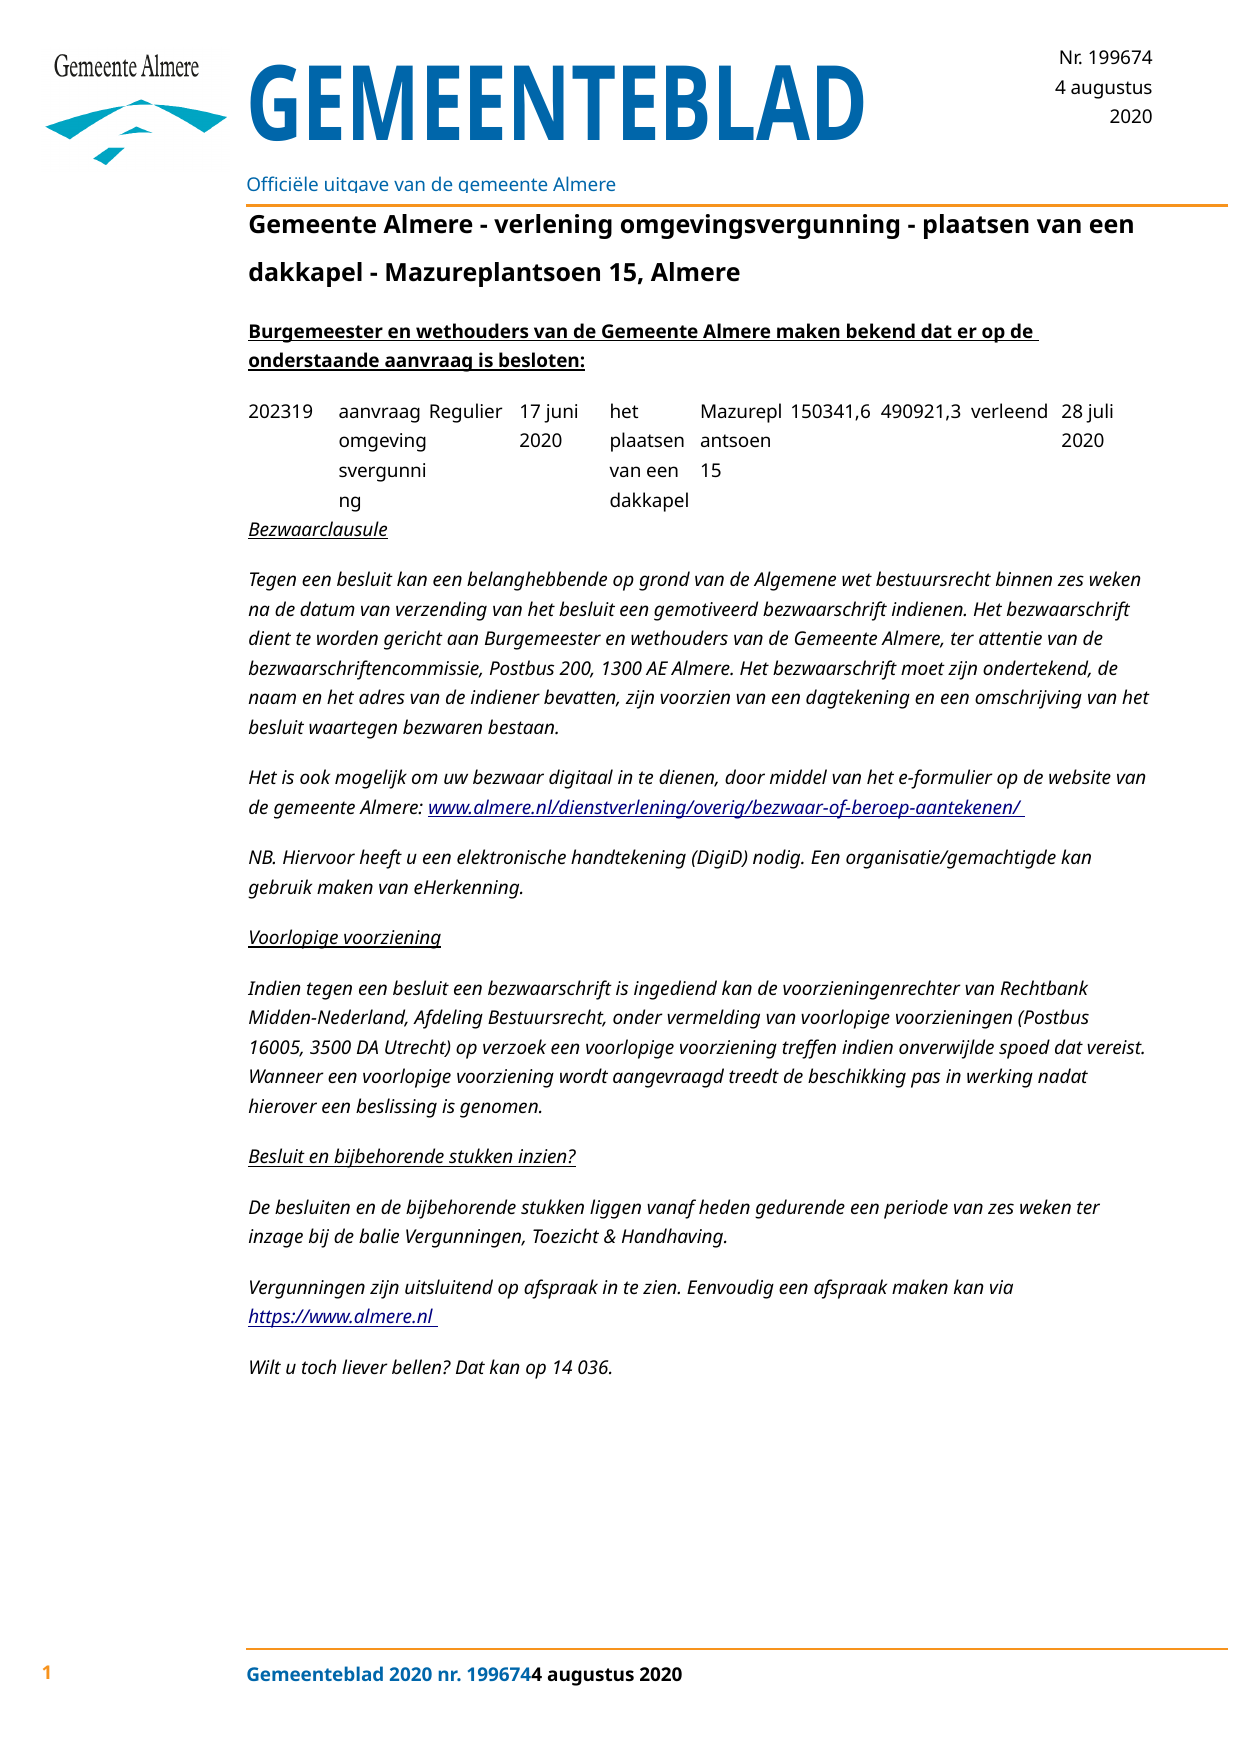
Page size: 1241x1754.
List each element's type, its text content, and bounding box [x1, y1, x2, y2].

table_header 490921,3 [881, 398, 971, 512]
text Voorlopige voorziening [248, 924, 1152, 950]
table_header verleend [971, 398, 1061, 512]
text Bezwaarclausule [248, 516, 1152, 541]
text Burgemeester en wethouders van de Gemeente Almere maken bekend dat er op de onderstaande aanvraag is besloten: [248, 318, 1152, 373]
picture [41, 47, 231, 172]
text Indien tegen een besluit een bezwaarschrift is ingediend kan de voorzieningenrechter van Rechtbank Midden-Nederland, Afdeling Bestuursrecht, onder vermelding van voorlopige voorzieningen (Postbus 16005, 3500 DA Utrecht) op verzoek een voorlopige voorziening treffen indien onverwijlde spoed dat vereist. Wanneer een voorlopige voorziening wordt aangevraagd treedt de beschikking pas in werking nadat hierover een beslissing is genomen. [248, 975, 1152, 1119]
table_header Mazureplantsoen 15 [700, 398, 790, 512]
text Het is ook mogelijk om uw bezwaar digitaal in te dienen, door middel van het e-formulier op de website van de gemeente Almere: www.almere.nl/dienstverlening/overig/bezwaar-of-beroep-aantekenen/ [248, 764, 1152, 820]
text Wilt u toch liever bellen? Dat kan op 14 036. [248, 1354, 1152, 1380]
table_header 202319 [248, 398, 338, 512]
table_header het plaatsen van een dakkapel [609, 398, 700, 512]
table_header 28 juli 2020 [1061, 398, 1152, 512]
text Tegen een besluit kan een belanghebbende op grond van de Algemene wet bestuursrecht binnen zes weken na de datum van verzending van het besluit een gemotiveerd bezwaarschrift indienen. Het bezwaarschrift dient te worden gericht aan Burgemeester en wethouders van de Gemeente Almere, ter attentie van de bezwaarschriftencommissie, Postbus 200, 1300 AE Almere. Het bezwaarschrift moet zijn ondertekend, de naam en het adres van de indiener bevatten, zijn voorzien van een dagtekening en een omschrijving van het besluit waartegen bezwaren bestaan. [248, 566, 1152, 740]
text De besluiten en de bijbehorende stukken liggen vanaf heden gedurende een periode van zes weken ter inzage bij de balie Vergunningen, Toezicht & Handhaving. [248, 1194, 1152, 1249]
text Vergunningen zijn uitsluitend op afspraak in te zien. Eenvoudig een afspraak maken kan via https://www.almere.nl [248, 1274, 1152, 1329]
text Besluit en bijbehorende stukken inzien? [248, 1144, 1152, 1169]
table_header Regulier [429, 398, 519, 512]
table_header 150341,6 [790, 398, 881, 512]
table_header aanvraag omgevingsvergunning [338, 398, 429, 512]
text Gemeente Almere - verlening omgevingsvergunning - plaatsen van een dakkapel - Mazureplantsoen 15, Almere [248, 207, 1152, 288]
table_header 17 juni 2020 [519, 398, 609, 512]
text NB. Hiervoor heeft u een elektronische handtekening (DigiD) nodig. Een organisatie/gemachtigde kan gebruik maken van eHerkenning. [248, 844, 1152, 900]
